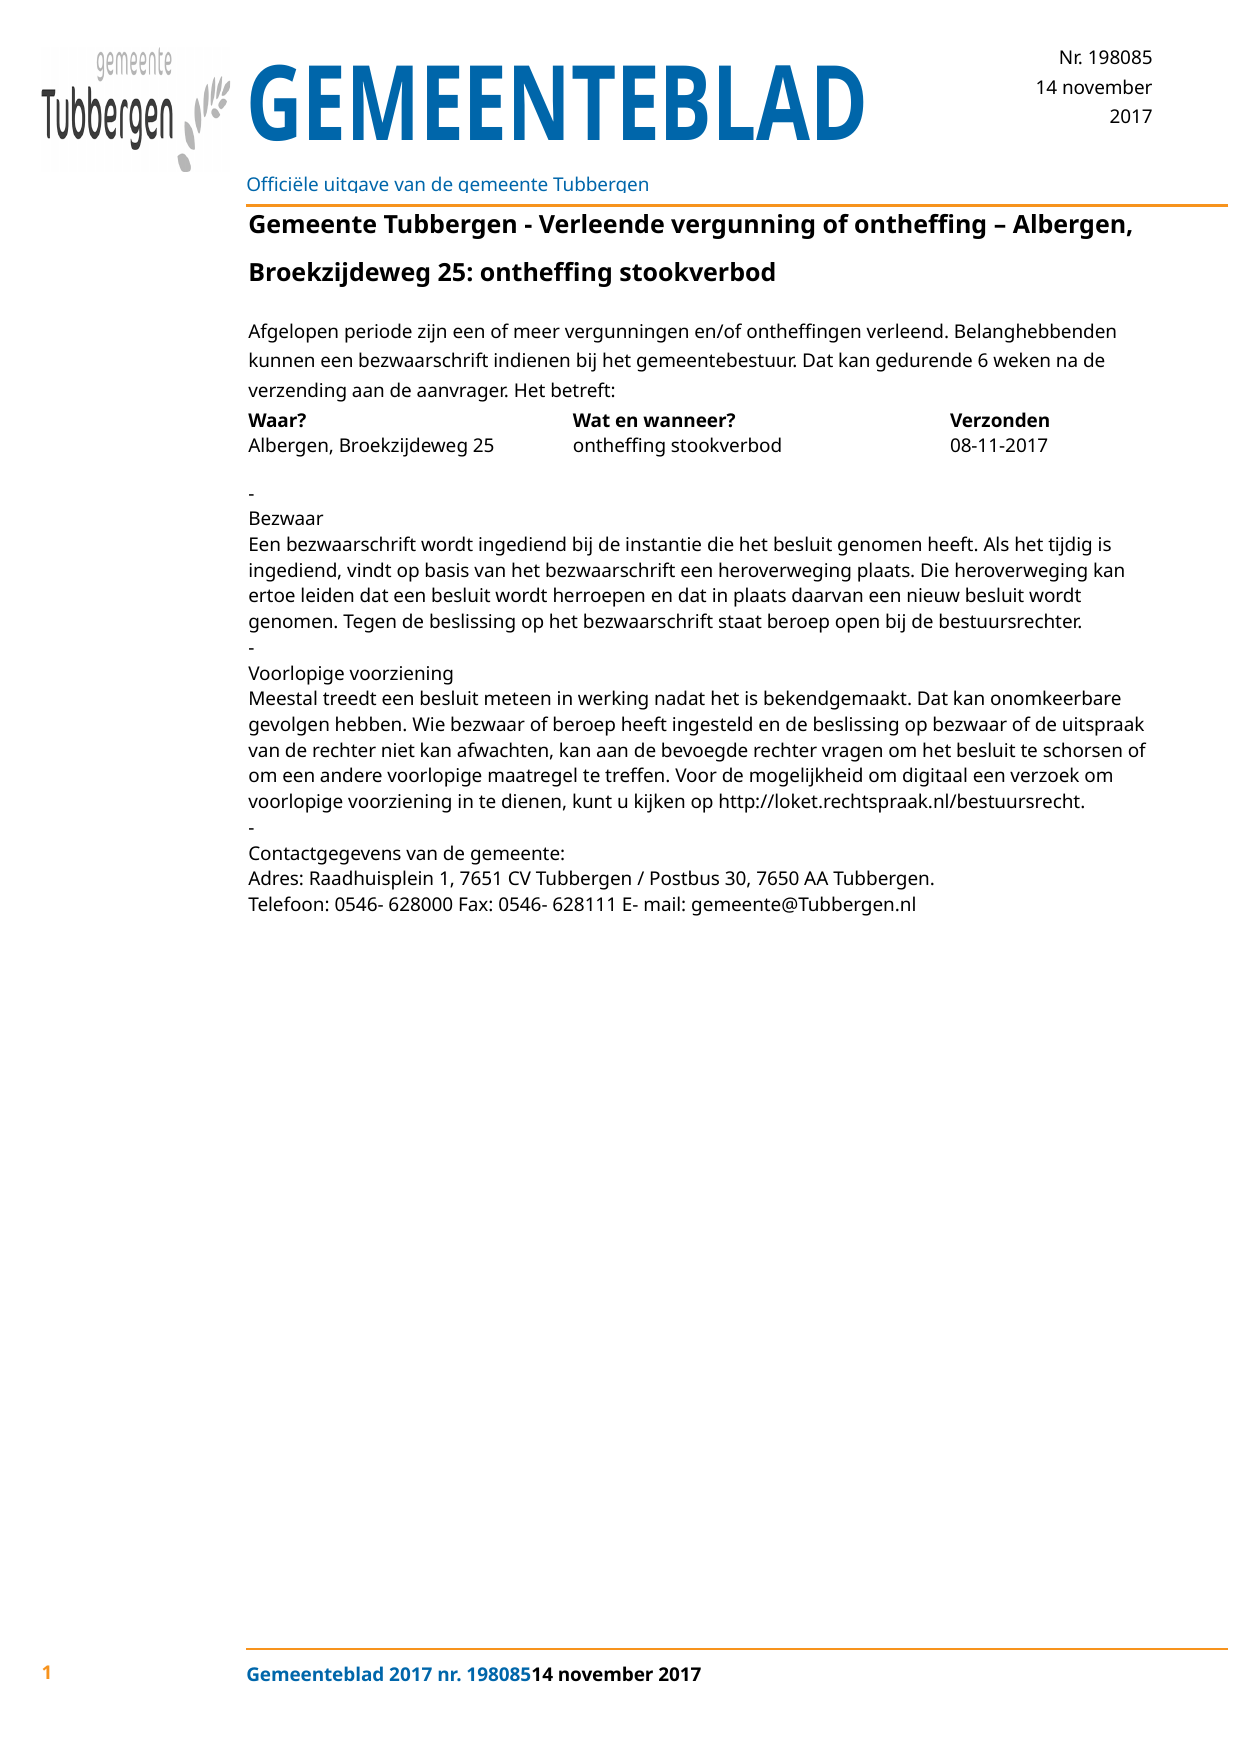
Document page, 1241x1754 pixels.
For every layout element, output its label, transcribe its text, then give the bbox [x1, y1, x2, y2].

text Een bezwaarschrift wordt ingediend bij de instantie die het besluit genomen heeft. Als het tijdig is ingediend, vindt op basis van het bezwaarschrift een heroverweging plaats. Die heroverweging kan ertoe leiden dat een besluit wordt herroepen en dat in plaats daarvan een nieuw besluit wordt genomen. Tegen de beslissing op het bezwaarschrift staat beroep open bij de bestuursrechter. [248, 531, 1152, 634]
text Afgelopen periode zijn een of meer vergunningen en/of ontheffingen verleend. Belanghebbenden kunnen een bezwaarschrift indienen bij het gemeentebestuur. Dat kan gedurende 6 weken na de verzending aan de aanvrager. Het betreft: [248, 318, 1152, 403]
text Meestal treedt een besluit meteen in werking nadat het is bekendgemaakt. Dat kan onomkeerbare gevolgen hebben. Wie bezwaar of beroep heeft ingesteld en de beslissing op bezwaar of de uitspraak van de rechter niet kan afwachten, kan aan de bevoegde rechter vragen om het besluit te schorsen of om een andere voorlopige maatregel te treffen. Voor de mogelijkheid om digitaal een verzoek om voorlopige voorziening in te dienen, kunt u kijken op http://loket.rechtspraak.nl/bestuursrecht. [248, 686, 1152, 814]
text - [248, 634, 1152, 660]
text Gemeente Tubbergen - Verleende vergunning of ontheffing – Albergen, Broekzijdeweg 25: ontheffing stookverbod [248, 207, 1152, 288]
table_cell Albergen, Broekzijdeweg 25 [248, 433, 573, 458]
text Adres: Raadhuisplein 1, 7651 CV Tubbergen / Postbus 30, 7650 AA Tubbergen. [248, 866, 1152, 891]
table_header Wat en wanneer? [573, 407, 950, 432]
text Bezwaar [248, 505, 1152, 531]
text - [248, 814, 1152, 840]
text Contactgegevens van de gemeente: [248, 840, 1152, 866]
picture [41, 47, 231, 172]
text Voorlopige voorziening [248, 660, 1152, 686]
table_cell 08-11-2017 [950, 433, 1152, 458]
text Telefoon: 0546- 628000 Fax: 0546- 628111 E- mail: gemeente@Tubbergen.nl [248, 891, 1152, 917]
table_header Verzonden [950, 407, 1152, 432]
table_cell ontheffing stookverbod [573, 433, 950, 458]
table_header Waar? [248, 407, 573, 432]
text - [248, 480, 1152, 505]
